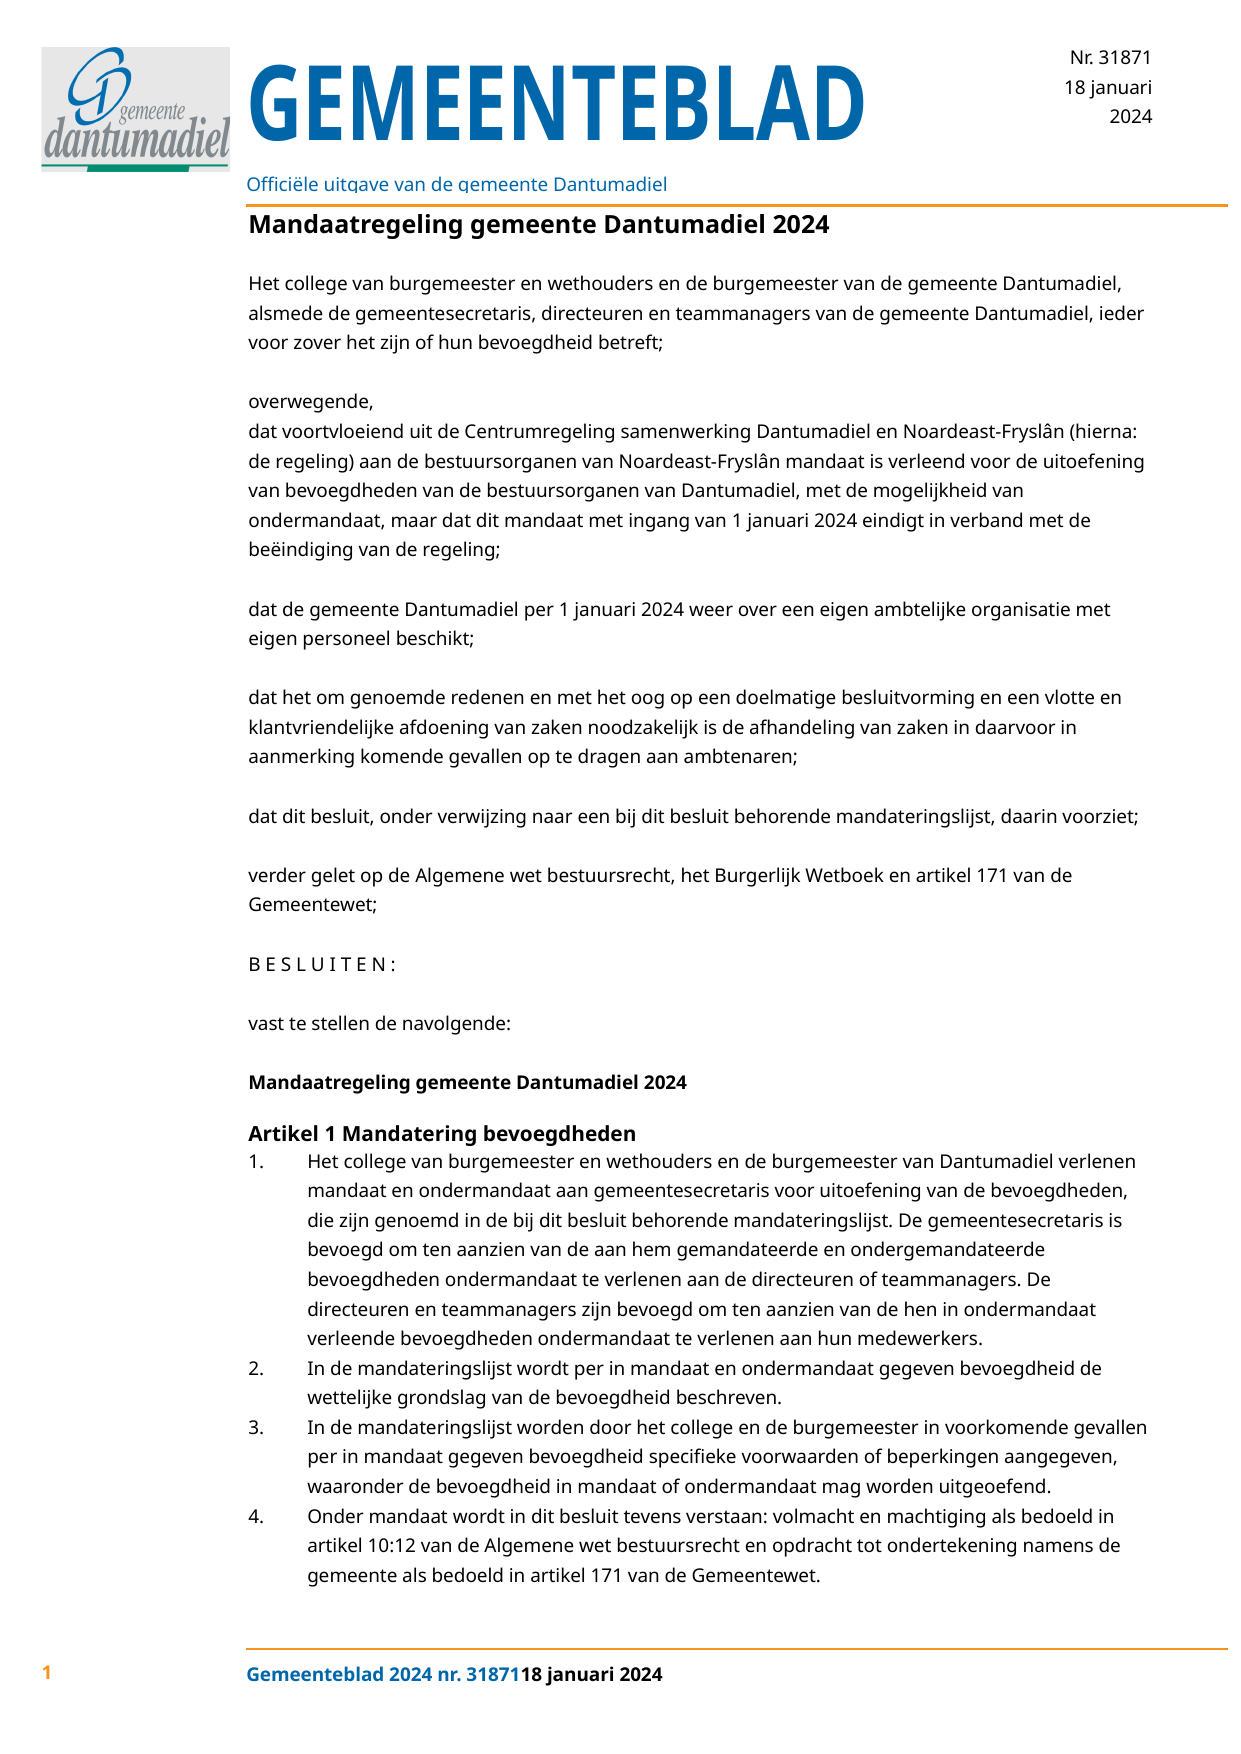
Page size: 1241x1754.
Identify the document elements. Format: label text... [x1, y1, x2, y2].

list In de mandateringslijst wordt per in mandaat en ondermandaat gegeven bevoegdheid de wettelijke grondslag van de bevoegdheid beschreven. [248, 1355, 1152, 1410]
list In de mandateringslijst worden door het college en de burgemeester in voorkomende gevallen per in mandaat gegeven bevoegdheid specifieke voorwaarden of beperkingen aangegeven, waaronder de bevoegdheid in mandaat of ondermandaat mag worden uitgeoefend. [248, 1414, 1152, 1499]
text dat voortvloeiend uit de Centrumregeling samenwerking Dantumadiel en Noardeast-Fryslân (hierna: de regeling) aan de bestuursorganen van Noardeast-Fryslân mandaat is verleend voor de uitoefening van bevoegdheden van de bestuursorganen van Dantumadiel, met de mogelijkheid van ondermandaat, maar dat dit mandaat met ingang van 1 januari 2024 eindigt in verband met de beëindiging van de regeling; [248, 418, 1152, 562]
text Het college van burgemeester en wethouders en de burgemeester van de gemeente Dantumadiel, alsmede de gemeentesecretaris, directeuren en teammanagers van de gemeente Dantumadiel, ieder voor zover het zijn of hun bevoegdheid betreft; [248, 270, 1152, 355]
text verder gelet op de Algemene wet bestuursrecht, het Burgerlijk Wetboek en artikel 171 van de Gemeentewet; [248, 862, 1152, 917]
text Mandaatregeling gemeente Dantumadiel 2024 [248, 1069, 1152, 1095]
list Het college van burgemeester en wethouders en de burgemeester van Dantumadiel verlenen mandaat en ondermandaat aan gemeentesecretaris voor uitoefening van de bevoegdheden, die zijn genoemd in de bij dit besluit behorende mandateringslijst. De gemeentesecretaris is bevoegd om ten aanzien van de aan hem gemandateerde en ondergemandateerde bevoegdheden ondermandaat te verlenen aan de directeuren of teammanagers. De directeuren en teammanagers zijn bevoegd om ten aanzien van de hen in ondermandaat verleende bevoegdheden ondermandaat te verlenen aan hun medewerkers. [248, 1148, 1152, 1351]
text dat dit besluit, onder verwijzing naar een bij dit besluit behorende mandateringslijst, daarin voorziet; [248, 803, 1152, 828]
text overwegende, [248, 389, 1152, 414]
text dat de gemeente Dantumadiel per 1 januari 2024 weer over een eigen ambtelijke organisatie met eigen personeel beschikt; [248, 596, 1152, 651]
text B E S L U I T E N : [248, 951, 1152, 976]
text Mandaatregeling gemeente Dantumadiel 2024 [248, 207, 1152, 241]
text vast te stellen de navolgende: [248, 1010, 1152, 1036]
text Artikel 1 Mandatering bevoegdheden [248, 1119, 1152, 1148]
list Onder mandaat wordt in dit besluit tevens verstaan: volmacht en machtiging als bedoeld in artikel 10:12 van de Algemene wet bestuursrecht en opdracht tot ondertekening namens de gemeente als bedoeld in artikel 171 van de Gemeentewet. [248, 1503, 1152, 1588]
text dat het om genoemde redenen en met het oog op een doelmatige besluitvorming en een vlotte en klantvriendelijke afdoening van zaken noodzakelijk is de afhandeling van zaken in daarvoor in aanmerking komende gevallen op te dragen aan ambtenaren; [248, 684, 1152, 769]
picture [41, 47, 231, 172]
